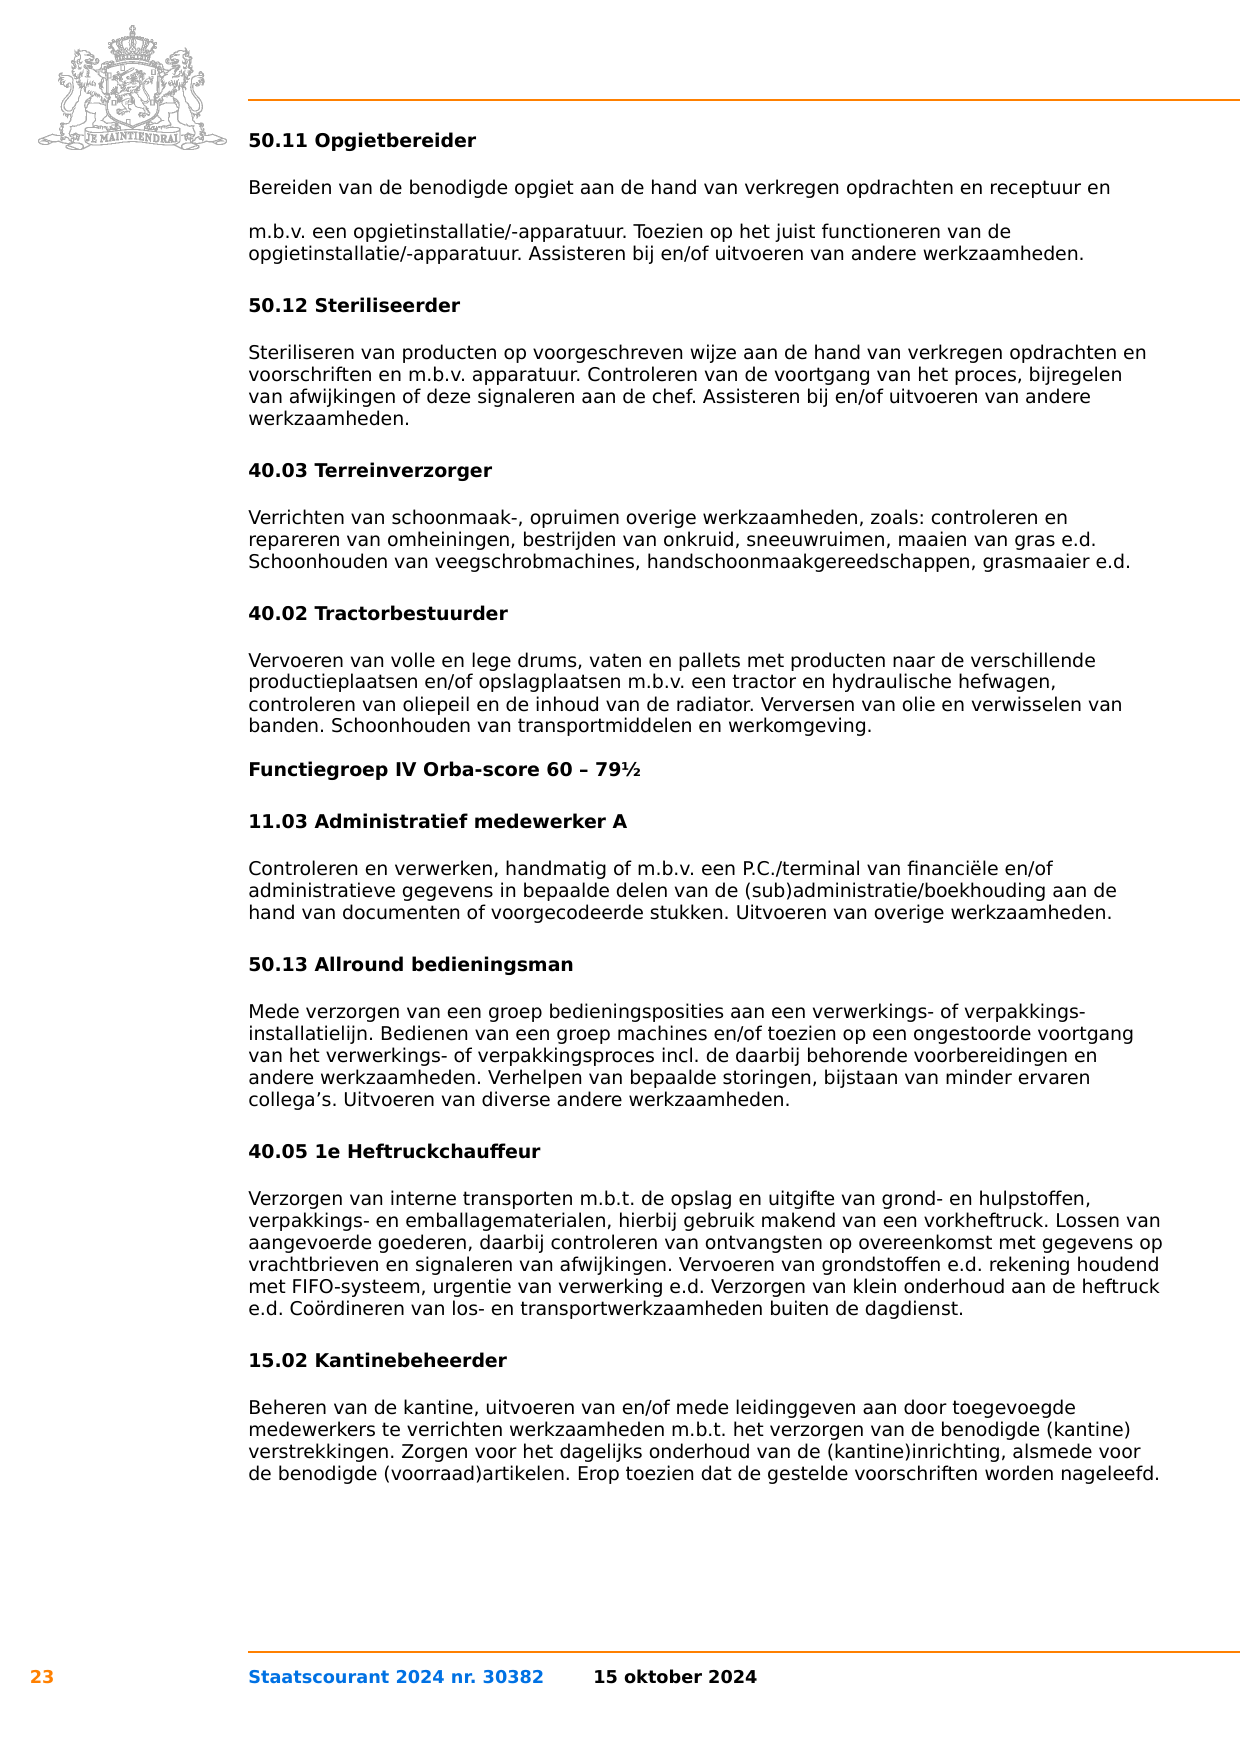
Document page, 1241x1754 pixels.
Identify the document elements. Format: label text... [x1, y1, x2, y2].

text Bereiden van de benodigde opgiet aan de hand van verkregen opdrachten en receptuur en [248, 177, 1163, 199]
text Beheren van de kantine, uitvoeren van en/of mede leidinggeven aan door toegevoegde medewerkers te verrichten werkzaamheden m.b.t. het verzorgen van de benodigde (kantine) verstrekkingen. Zorgen voor het dagelijks onderhoud van de (kantine)inrichting, alsmede voor de benodigde (voorraad)artikelen. Erop toezien dat de gestelde voorschriften worden nageleefd. [248, 1397, 1163, 1485]
text Vervoeren van volle en lege drums, vaten en pallets met producten naar de verschillende productieplaatsen en/of opslagplaatsen m.b.v. een tractor en hydraulische hefwagen, controleren van oliepeil en de inhoud van de radiator. Verversen van olie en verwisselen van banden. Schoonhouden van transportmiddelen en werkomgeving. [248, 649, 1163, 737]
text m.b.v. een opgietinstallatie/-apparatuur. Toezien op het juist functioneren van de opgietinstallatie/-apparatuur. Assisteren bij en/of uitvoeren van andere werkzaamheden. [248, 221, 1163, 265]
subtitle 40.02 Tractorbestuurder [248, 602, 1163, 624]
text Mede verzorgen van een groep bedieningsposities aan een verwerkings- of verpakkings- installatielijn. Bedienen van een groep machines en/of toezien op een ongestoorde voortgang van het verwerkings- of verpakkingsproces incl. de daarbij behorende voorbereidingen en andere werkzaamheden. Verhelpen van bepaalde storingen, bijstaan van minder ervaren collega’s. Uitvoeren van diverse andere werkzaamheden. [248, 1001, 1163, 1111]
text Steriliseren van producten op voorgeschreven wijze aan de hand van verkregen opdrachten en voorschriften en m.b.v. apparatuur. Controleren van de voortgang van het proces, bijregelen van afwijkingen of deze signaleren aan de chef. Assisteren bij en/of uitvoeren van andere werkzaamheden. [248, 342, 1163, 429]
subtitle 15.02 Kantinebeheerder [248, 1350, 1163, 1372]
text Verrichten van schoonmaak-, opruimen overige werkzaamheden, zoals: controleren en repareren van omheiningen, bestrijden van onkruid, sneeuwruimen, maaien van gras e.d. Schoonhouden van veegschrobmachines, handschoonmaakgereedschappen, grasmaaier e.d. [248, 507, 1163, 572]
subtitle 40.03 Terreinverzorger [248, 459, 1163, 482]
picture [38, 25, 227, 150]
subtitle Functiegroep IV Orba-score 60 – 79½ [248, 759, 1163, 781]
subtitle 50.12 Steriliseerder [248, 295, 1163, 317]
subtitle 50.11 Opgietbereider [248, 130, 1163, 152]
subtitle 50.13 Allround bedieningsman [248, 954, 1163, 976]
text Controleren en verwerken, handmatig of m.b.v. een P.C./terminal van financiële en/of administratieve gegevens in bepaalde delen van de (sub)administratie/boekhouding aan de hand van documenten of voorgecodeerde stukken. Uitvoeren van overige werkzaamheden. [248, 858, 1163, 924]
subtitle 40.05 1e Heftruckchauffeur [248, 1141, 1163, 1163]
text Verzorgen van interne transporten m.b.t. de opslag en uitgifte van grond- en hulpstoffen, verpakkings- en emballagematerialen, hierbij gebruik makend van een vorkheftruck. Lossen van aangevoerde goederen, daarbij controleren van ontvangsten op overeenkomst met gegevens op vrachtbrieven en signaleren van afwijkingen. Vervoeren van grondstoffen e.d. rekening houdend met FIFO-systeem, urgentie van verwerking e.d. Verzorgen van klein onderhoud aan de heftruck e.d. Coördineren van los- en transportwerkzaamheden buiten de dagdienst. [248, 1188, 1163, 1320]
subtitle 11.03 Administratief medewerker A [248, 811, 1163, 833]
